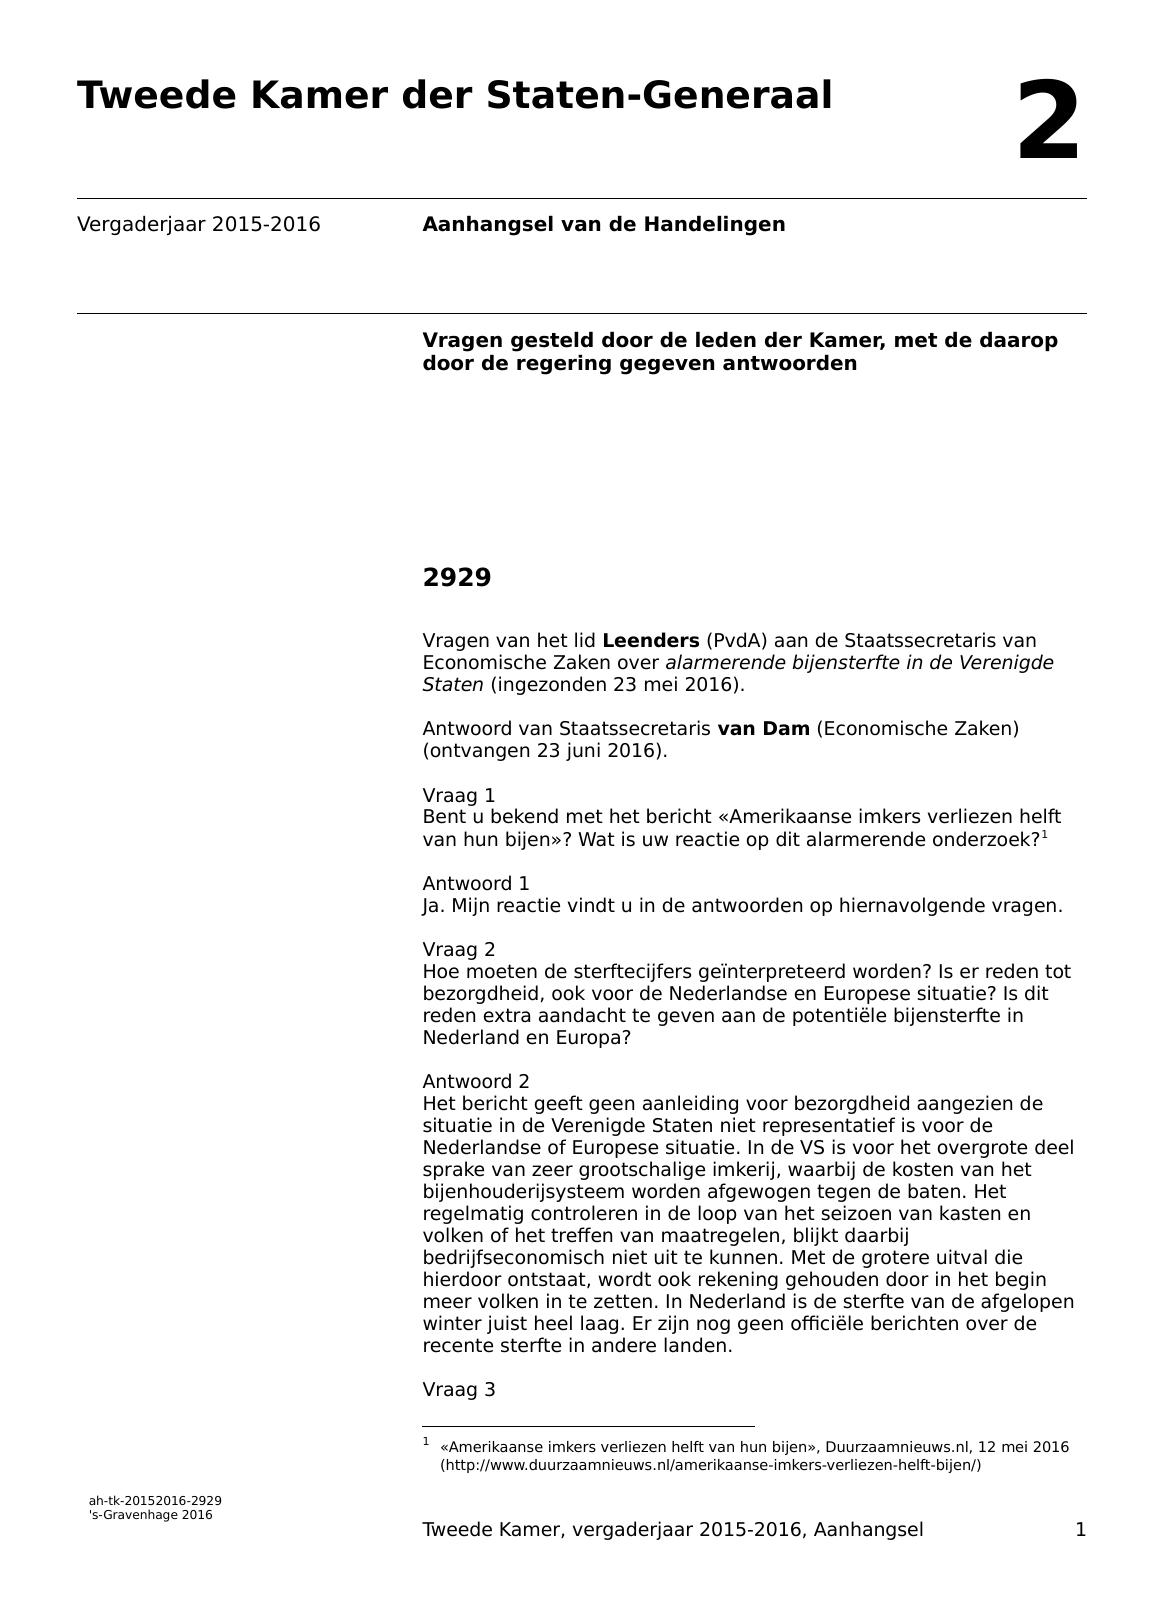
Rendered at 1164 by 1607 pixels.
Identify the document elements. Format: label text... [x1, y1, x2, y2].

text Vraag 1 [422, 784, 1087, 806]
text Ja. Mijn reactie vindt u in de antwoorden op hiernavolgende vragen. [422, 894, 1087, 917]
text 's-Gravenhage 2016 [88, 1508, 323, 1522]
text 2929 [422, 563, 1087, 592]
text Vraag 3 [422, 1379, 1087, 1401]
table_header Tweede Kamer der Staten-Generaal [77, 59, 886, 198]
table_cell Vragen gesteld door de leden der Kamer, met de daarop door de regering gegeven antwoorden [422, 314, 1087, 375]
text Vragen van het lid Leenders (PvdA) aan de Staatssecretaris van Economische Zaken over alarmerende bijensterfte in de Verenigde Staten (ingezonden 23 mei 2016). [422, 630, 1087, 696]
table_cell Vergaderjaar 2015-2016 [77, 199, 422, 313]
text Het bericht geeft geen aanleiding voor bezorgdheid aangezien de situatie in de Verenigde Staten niet representatief is voor de Nederlandse of Europese situatie. In de VS is voor het overgrote deel sprake van zeer grootschalige imkerij, waarbij de kosten van het bijenhouderijsysteem worden afgewogen tegen de baten. Het regelmatig controleren in de loop van het seizoen van kasten en volken of het treffen van maatregelen, blijkt daarbij bedrijfseconomisch niet uit te kunnen. Met de grotere uitval die hierdoor ontstaat, wordt ook rekening gehouden door in het begin meer volken in te zetten. In Nederland is de sterfte van de afgelopen winter juist heel laag. Er zijn nog geen officiële berichten over de recente sterfte in andere landen. [422, 1093, 1087, 1357]
text «Amerikaanse imkers verliezen helft van hun bijen», Duurzaamnieuws.nl, 12 mei 2016 (http://www.duurzaamnieuws.nl/amerikaanse-imkers-verliezen-helft-bijen/) [422, 1435, 1087, 1474]
text Antwoord 2 [422, 1071, 1087, 1093]
text Bent u bekend met het bericht «Amerikaanse imkers verliezen helft van hun bijen»? Wat is uw reactie op dit alarmerende onderzoek? [422, 806, 1087, 850]
text ah-tk-20152016-2929 [88, 1494, 323, 1508]
text Vraag 2 [422, 939, 1087, 961]
text Antwoord van Staatssecretaris van Dam (Economische Zaken) (ontvangen 23 juni 2016). [422, 718, 1087, 762]
text Antwoord 1 [422, 873, 1087, 894]
table_header 2 [886, 59, 1087, 198]
table_cell [77, 314, 422, 375]
table_cell Aanhangsel van de Handelingen [422, 199, 1087, 313]
text Hoe moeten de sterftecijfers geïnterpreteerd worden? Is er reden tot bezorgdheid, ook voor de Nederlandse en Europese situatie? Is dit reden extra aandacht te geven aan de potentiële bijensterfte in Nederland en Europa? [422, 961, 1087, 1049]
